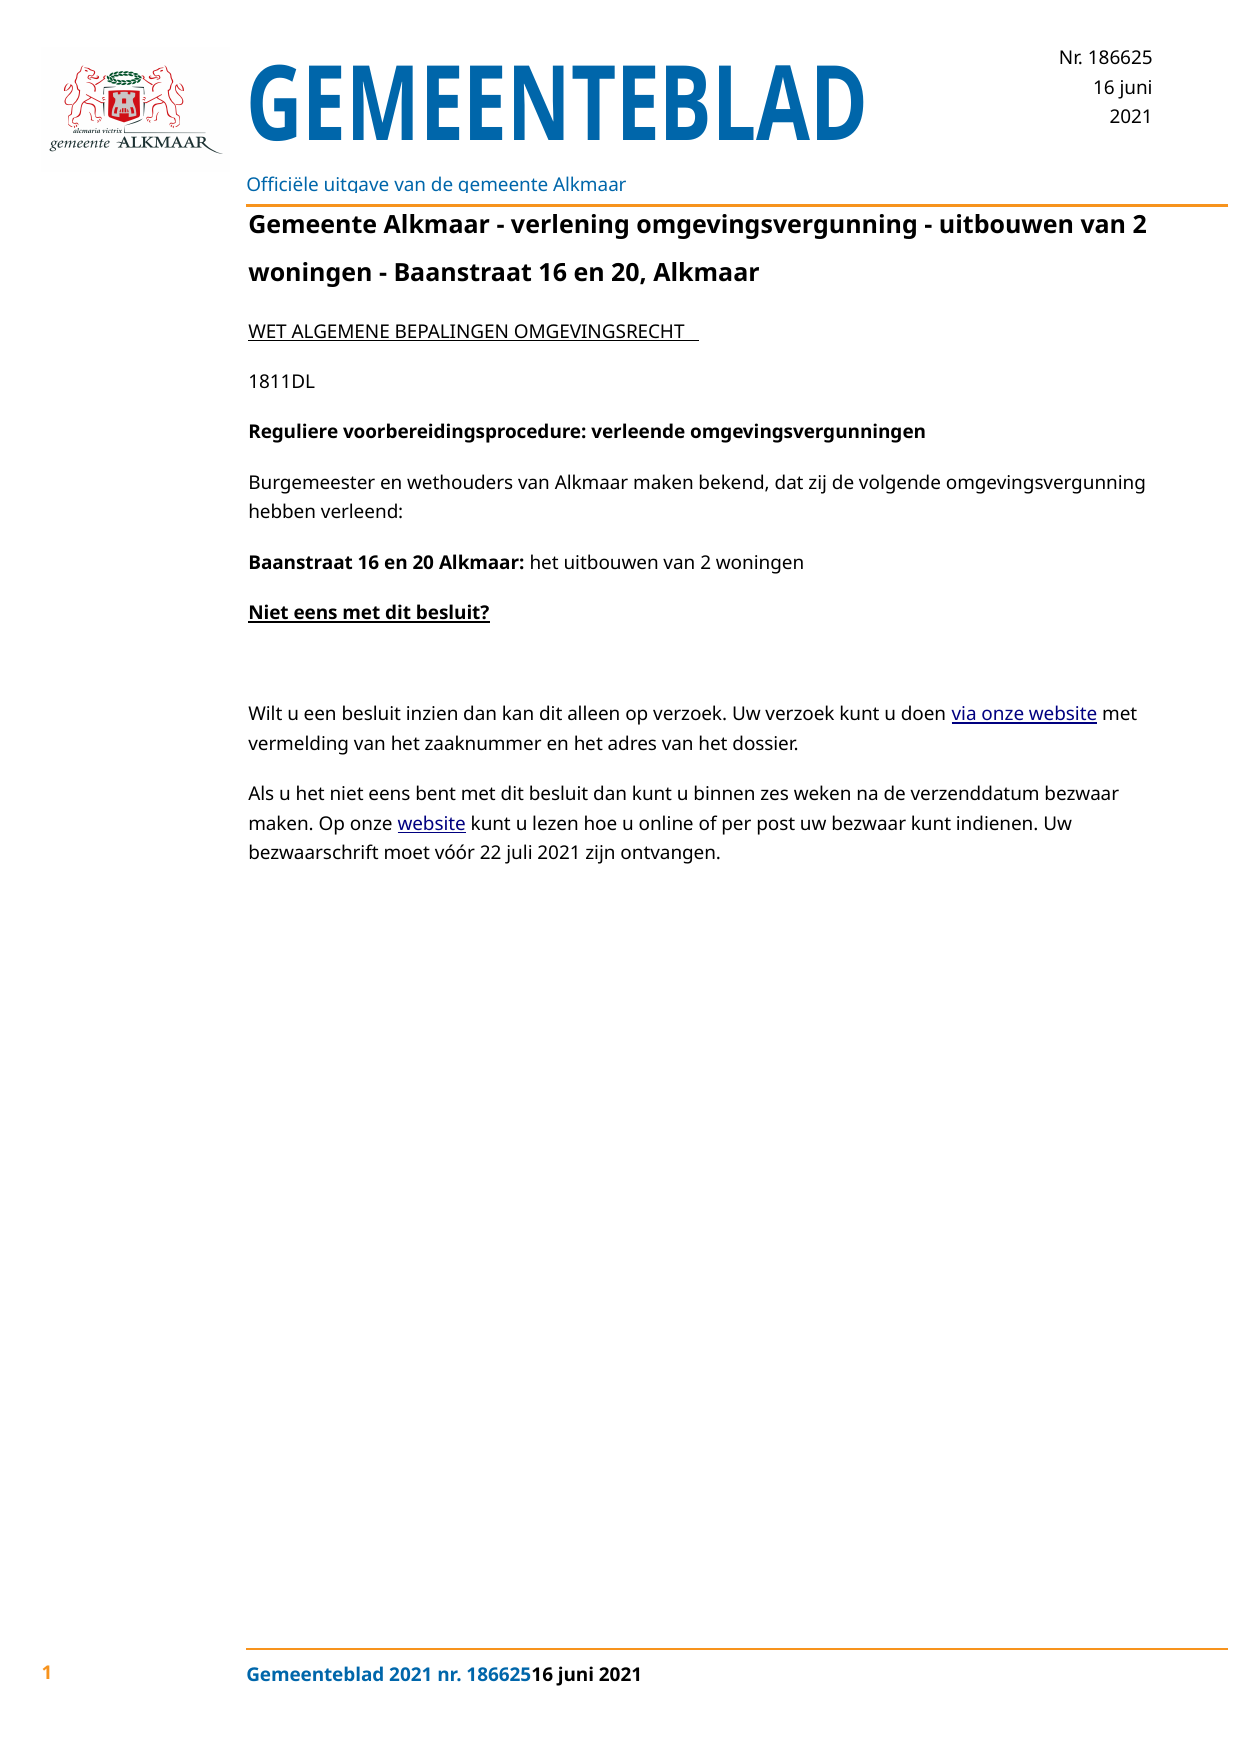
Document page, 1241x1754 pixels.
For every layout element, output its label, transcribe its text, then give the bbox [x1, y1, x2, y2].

text Niet eens met dit besluit? [248, 599, 1152, 625]
picture [41, 47, 231, 172]
text Baanstraat 16 en 20 Alkmaar: het uitbouwen van 2 woningen [248, 549, 1152, 575]
text Reguliere voorbereidingsprocedure: verleende omgevingsvergunningen [248, 419, 1152, 444]
text 1811DL [248, 368, 1152, 394]
text Burgemeester en wethouders van Alkmaar maken bekend, dat zij de volgende omgevingsvergunning hebben verleend: [248, 469, 1152, 524]
text Gemeente Alkmaar - verlening omgevingsvergunning - uitbouwen van 2 woningen - Baanstraat 16 en 20, Alkmaar [248, 207, 1152, 288]
text Wilt u een besluit inzien dan kan dit alleen op verzoek. Uw verzoek kunt u doen via onze website met vermelding van het zaaknummer en het adres van het dossier. [248, 700, 1152, 756]
text WET ALGEMENE BEPALINGEN OMGEVINGSRECHT [248, 318, 1152, 344]
text Als u het niet eens bent met dit besluit dan kunt u binnen zes weken na de verzenddatum bezwaar maken. Op onze website kunt u lezen hoe u online of per post uw bezwaar kunt indienen. Uw bezwaarschrift moet vóór 22 juli 2021 zijn ontvangen. [248, 780, 1152, 865]
